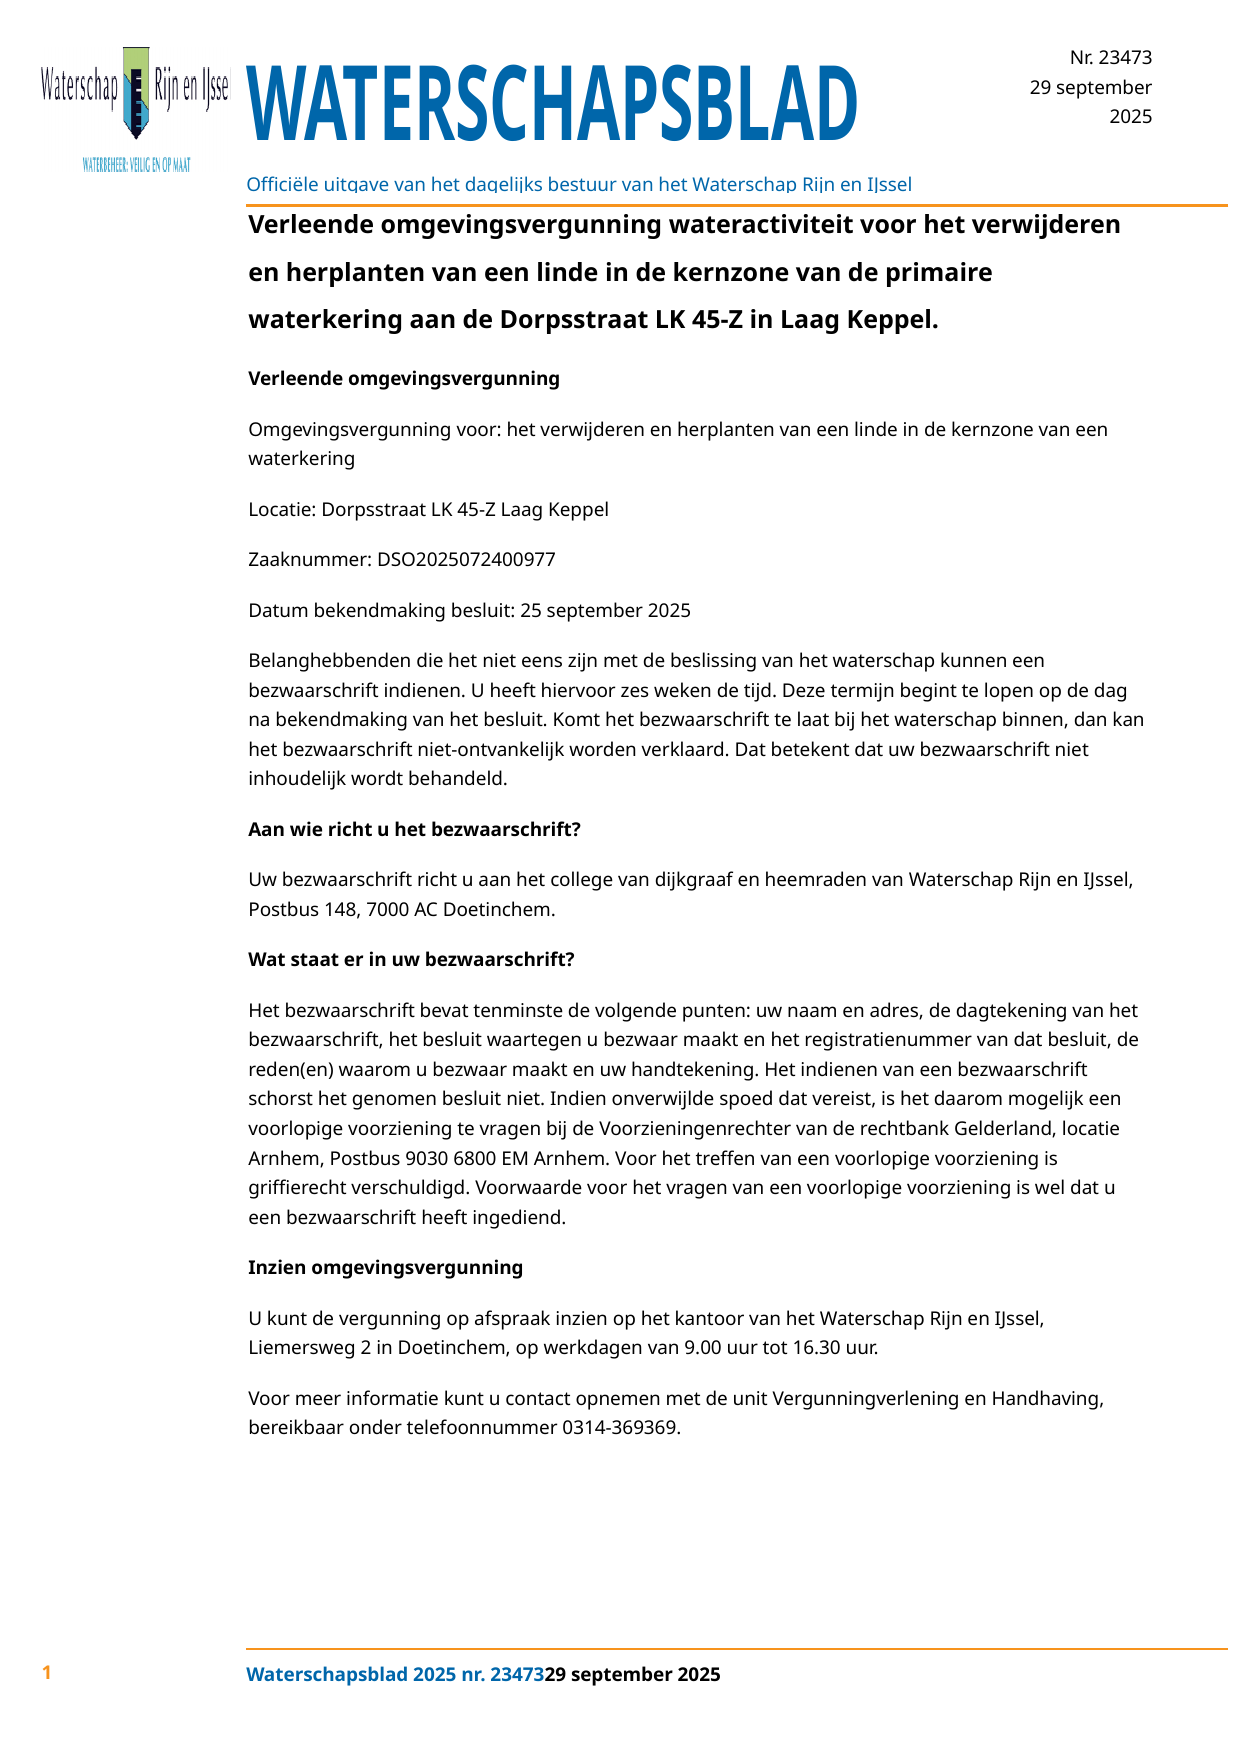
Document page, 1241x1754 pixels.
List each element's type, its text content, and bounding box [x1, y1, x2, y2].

text U kunt de vergunning op afspraak inzien op het kantoor van het Waterschap Rijn en IJssel, Liemersweg 2 in Doetinchem, op werkdagen van 9.00 uur tot 16.30 uur. [248, 1305, 1152, 1360]
text Verleende omgevingsvergunning wateractiviteit voor het verwijderen en herplanten van een linde in de kernzone van de primaire waterkering aan de Dorpsstraat LK 45-Z in Laag Keppel. [248, 207, 1152, 336]
text Locatie: Dorpsstraat LK 45-Z Laag Keppel [248, 496, 1152, 522]
text Inzien omgevingsvergunning [248, 1254, 1152, 1280]
picture [41, 47, 231, 172]
text Aan wie richt u het bezwaarschrift? [248, 816, 1152, 842]
text Uw bezwaarschrift richt u aan het college van dijkgraaf en heemraden van Waterschap Rijn en IJssel, Postbus 148, 7000 AC Doetinchem. [248, 866, 1152, 922]
text Belanghebbenden die het niet eens zijn met de beslissing van het waterschap kunnen een bezwaarschrift indienen. U heeft hiervoor zes weken de tijd. Deze termijn begint te lopen op de dag na bekendmaking van het besluit. Komt het bezwaarschrift te laat bij het waterschap binnen, dan kan het bezwaarschrift niet-ontvankelijk worden verklaard. Dat betekent dat uw bezwaarschrift niet inhoudelijk wordt behandeld. [248, 647, 1152, 791]
text Omgevingsvergunning voor: het verwijderen en herplanten van een linde in de kernzone van een waterkering [248, 416, 1152, 471]
text Wat staat er in uw bezwaarschrift? [248, 946, 1152, 972]
text Verleende omgevingsvergunning [248, 366, 1152, 391]
text Datum bekendmaking besluit: 25 september 2025 [248, 597, 1152, 622]
text Zaaknummer: DSO2025072400977 [248, 546, 1152, 572]
text Voor meer informatie kunt u contact opnemen met de unit Vergunningverlening en Handhaving, bereikbaar onder telefoonnummer 0314-369369. [248, 1385, 1152, 1440]
text Het bezwaarschrift bevat tenminste de volgende punten: uw naam en adres, de dagtekening van het bezwaarschrift, het besluit waartegen u bezwaar maakt en het registratienummer van dat besluit, de reden(en) waarom u bezwaar maakt en uw handtekening. Het indienen van een bezwaarschrift schorst het genomen besluit niet. Indien onverwijlde spoed dat vereist, is het daarom mogelijk een voorlopige voorziening te vragen bij de Voorzieningenrechter van de rechtbank Gelderland, locatie Arnhem, Postbus 9030 6800 EM Arnhem. Voor het treffen van een voorlopige voorziening is griffierecht verschuldigd. Voorwaarde voor het vragen van een voorlopige voorziening is wel dat u een bezwaarschrift heeft ingediend. [248, 997, 1152, 1229]
